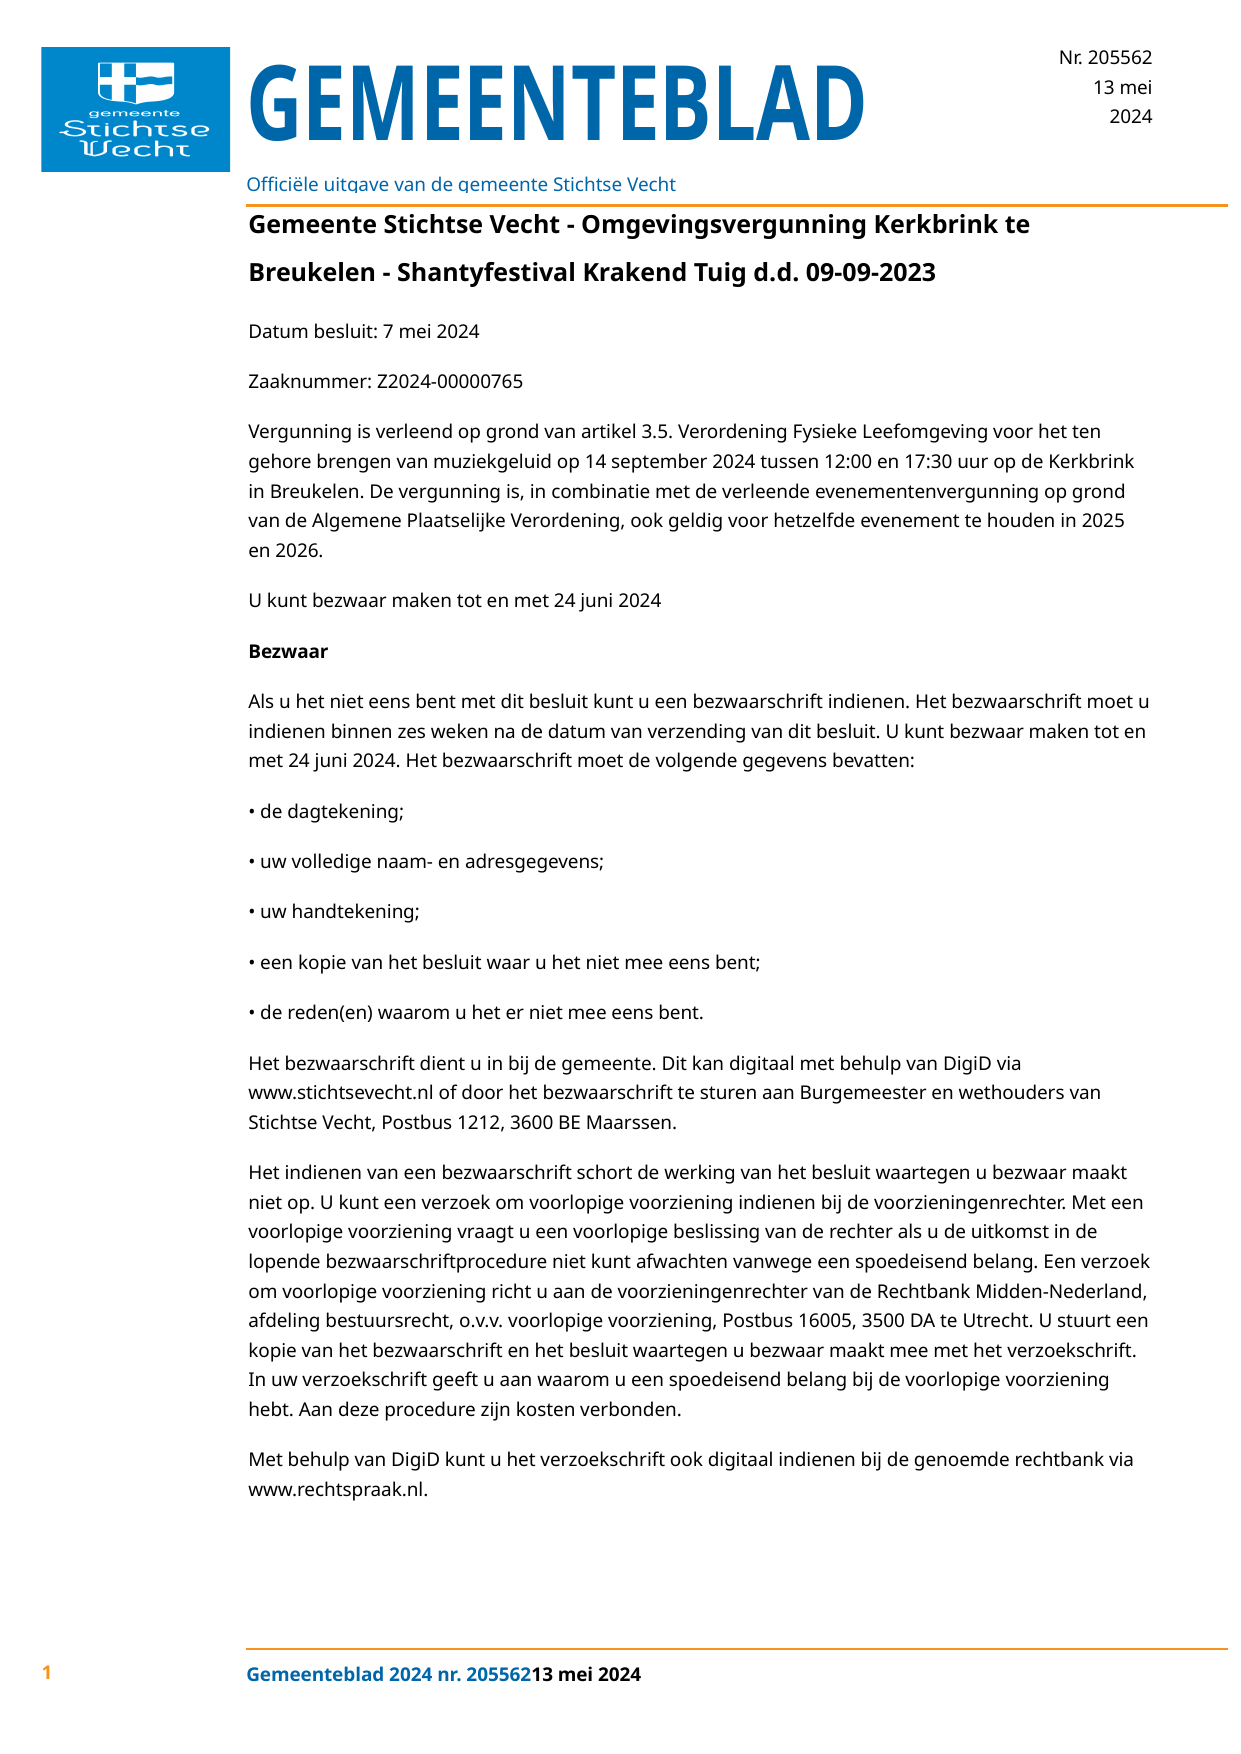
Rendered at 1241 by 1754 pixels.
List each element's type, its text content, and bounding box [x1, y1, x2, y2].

text • een kopie van het besluit waar u het niet mee eens bent; [248, 949, 1152, 975]
text Als u het niet eens bent met dit besluit kunt u een bezwaarschrift indienen. Het bezwaarschrift moet u indienen binnen zes weken na de datum van verzending van dit besluit. U kunt bezwaar maken tot en met 24 juni 2024. Het bezwaarschrift moet de volgende gegevens bevatten: [248, 688, 1152, 773]
text Bezwaar [248, 638, 1152, 664]
picture [99, 63, 135, 101]
text • de dagtekening; [248, 798, 1152, 824]
text Met behulp van DigiD kunt u het verzoekschrift ook digitaal indienen bij de genoemde rechtbank via www.rechtspraak.nl. [248, 1447, 1152, 1502]
picture [137, 63, 174, 103]
text U kunt bezwaar maken tot en met 24 juni 2024 [248, 587, 1152, 613]
text • uw volledige naam- en adresgegevens; [248, 848, 1152, 874]
text Vergunning is verleend op grond van artikel 3.5. Verordening Fysieke Leefomgeving voor het ten gehore brengen van muziekgeluid op 14 september 2024 tussen 12:00 en 17:30 uur op de Kerkbrink in Breukelen. De vergunning is, in combinatie met de verleende evenementenvergunning op grond van de Algemene Plaatselijke Verordening, ook geldig voor hetzelfde evenement te houden in 2025 en 2026. [248, 419, 1152, 563]
text Gemeente Stichtse Vecht - Omgevingsvergunning Kerkbrink te Breukelen - Shantyfestival Krakend Tuig d.d. 09-09-2023 [248, 207, 1152, 288]
text • de reden(en) waarom u het er niet mee eens bent. [248, 999, 1152, 1025]
text Zaaknummer: Z2024-00000765 [248, 368, 1152, 394]
text Het bezwaarschrift dient u in bij de gemeente. Dit kan digitaal met behulp van DigiD via www.stichtsevecht.nl of door het bezwaarschrift te sturen aan Burgemeester en wethouders van Stichtse Vecht, Postbus 1212, 3600 BE Maarssen. [248, 1050, 1152, 1135]
text Datum besluit: 7 mei 2024 [248, 318, 1152, 344]
text Het indienen van een bezwaarschrift schort de werking van het besluit waartegen u bezwaar maakt niet op. U kunt een verzoek om voorlopige voorziening indienen bij de voorzieningenrechter. Met een voorlopige voorziening vraagt u een voorlopige beslissing van de rechter als u de uitkomst in de lopende bezwaarschriftprocedure niet kunt afwachten vanwege een spoedeisend belang. Een verzoek om voorlopige voorziening richt u aan de voorzieningenrechter van de Rechtbank Midden-Nederland, afdeling bestuursrecht, o.v.v. voorlopige voorziening, Postbus 16005, 3500 DA te Utrecht. U stuurt een kopie van het bezwaarschrift en het besluit waartegen u bezwaar maakt mee met het verzoekschrift. In uw verzoekschrift geeft u aan waarom u een spoedeisend belang bij de voorlopige voorziening hebt. Aan deze procedure zijn kosten verbonden. [248, 1159, 1152, 1422]
text • uw handtekening; [248, 899, 1152, 924]
